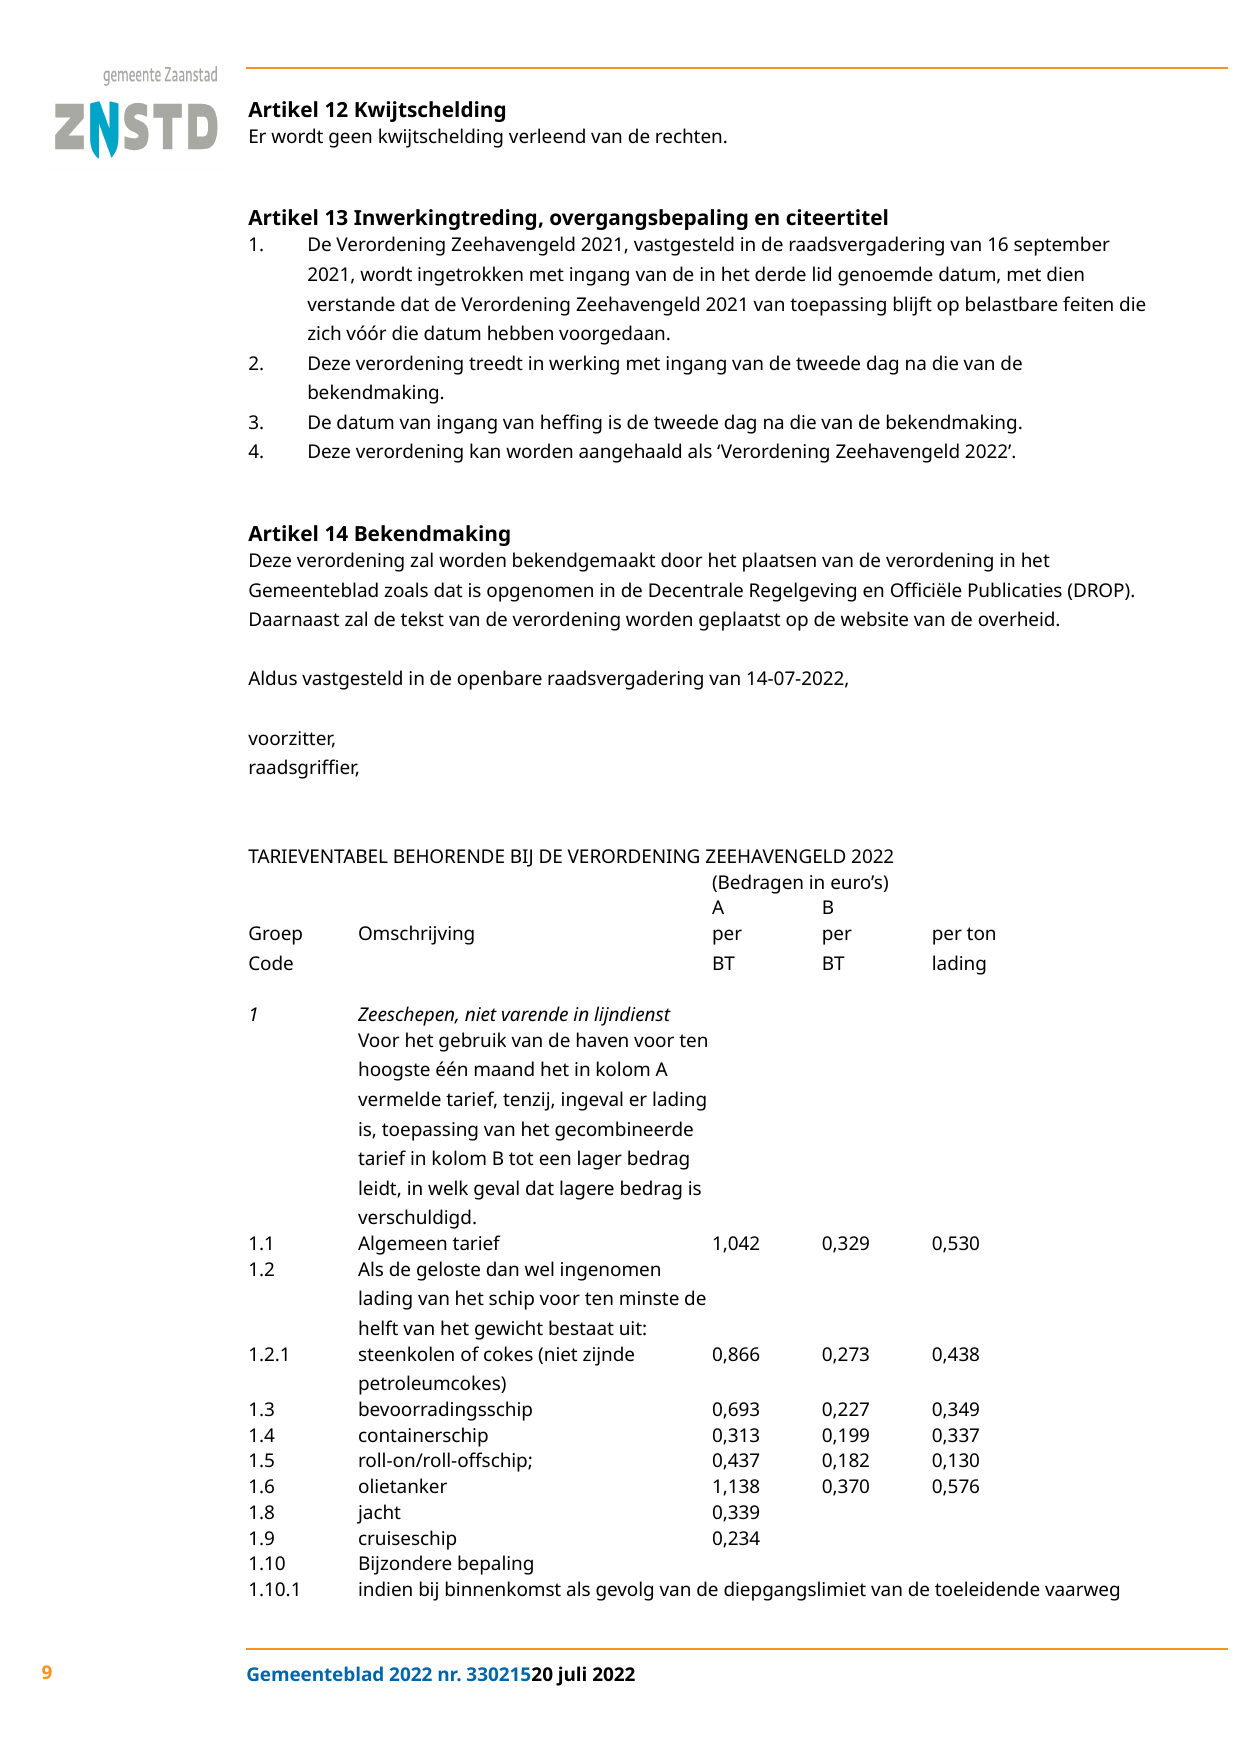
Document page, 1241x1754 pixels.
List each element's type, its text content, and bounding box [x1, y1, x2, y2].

table_cell 0,866 [712, 1341, 822, 1396]
table_cell [358, 895, 712, 920]
list Deze verordening kan worden aangehaald als ‘Verordening Zeehavengeld 2022’. [248, 439, 1152, 464]
table_cell roll-on/roll-offschip; [358, 1448, 712, 1473]
table_cell bevoorradingsschip [358, 1396, 712, 1422]
table_cell [248, 976, 1152, 1001]
table_cell [712, 1027, 822, 1230]
table_cell [932, 1256, 1152, 1341]
table_cell indien bij binnenkomst als gevolg van de diepgangslimiet van de toeleidende vaarweg [358, 1576, 1152, 1602]
table_cell Omschrijving [358, 920, 712, 976]
table_cell 1.10 [248, 1551, 358, 1576]
table_cell [248, 869, 358, 894]
table_cell cruiseschip [358, 1525, 712, 1551]
text Artikel 12 Kwijtschelding [248, 95, 1152, 123]
table_cell 0,337 [932, 1422, 1152, 1448]
table_cell B [822, 895, 932, 920]
table_cell 1,138 [712, 1474, 822, 1499]
table_cell 0,370 [822, 1474, 932, 1499]
table_cell olietanker [358, 1474, 712, 1499]
table_cell jacht [358, 1499, 712, 1525]
table_cell [822, 1499, 932, 1525]
table_cell 0,273 [822, 1341, 932, 1396]
list De datum van ingang van heffing is de tweede dag na die van de bekendmaking. [248, 409, 1152, 435]
table_cell 0,227 [822, 1396, 932, 1422]
table_cell 1.8 [248, 1499, 358, 1525]
table_cell 1.4 [248, 1422, 358, 1448]
table_cell 0,199 [822, 1422, 932, 1448]
table_cell per BT [822, 920, 932, 976]
text raadsgriffier, [248, 754, 1152, 780]
table_cell per ton lading [932, 920, 1152, 976]
table_header TARIEVENTABEL BEHORENDE BIJ DE VERORDENING ZEEHAVENGELD 2022 [248, 843, 1152, 869]
table_cell steenkolen of cokes (niet zijnde petroleumcokes) [358, 1341, 712, 1396]
table_cell [932, 1027, 1152, 1230]
table_cell (Bedragen in euro’s) [712, 869, 1152, 894]
table_cell Zeeschepen, niet varende in lijndienst [358, 1001, 712, 1027]
table_cell [712, 1256, 822, 1341]
table_cell [358, 869, 712, 894]
table_cell 0,437 [712, 1448, 822, 1473]
table_cell 1.2.1 [248, 1341, 358, 1396]
table_cell [248, 895, 358, 920]
table_cell 1.5 [248, 1448, 358, 1473]
table_cell [822, 1001, 932, 1027]
table_cell [932, 1525, 1152, 1551]
table_cell [712, 1001, 822, 1027]
table_cell 1 [248, 1001, 358, 1027]
table_cell Als de geloste dan wel ingenomen lading van het schip voor ten minste de helft van het gewicht bestaat uit: [358, 1256, 712, 1341]
table_cell 1.1 [248, 1230, 358, 1256]
table_cell [248, 1027, 358, 1230]
table_cell per BT [712, 920, 822, 976]
table_cell 0,329 [822, 1230, 932, 1256]
list Deze verordening treedt in werking met ingang van de tweede dag na die van de bekendmaking. [248, 350, 1152, 405]
text Aldus vastgesteld in de openbare raadsvergadering van 14-07-2022, [248, 666, 1152, 691]
table_cell 0,349 [932, 1396, 1152, 1422]
text Artikel 13 Inwerkingtreding, overgangsbepaling en citeertitel [248, 203, 1152, 232]
text Artikel 14 Bekendmaking [248, 519, 1152, 547]
picture [41, 47, 231, 172]
table_cell Algemeen tarief [358, 1230, 712, 1256]
table_cell 0,693 [712, 1396, 822, 1422]
table_cell 1,042 [712, 1230, 822, 1256]
table_cell Groep Code [248, 920, 358, 976]
table_cell [822, 1027, 932, 1230]
text voorzitter, [248, 725, 1152, 750]
table_cell 0,339 [712, 1499, 822, 1525]
table_cell [822, 1256, 932, 1341]
list De Verordening Zeehavengeld 2021, vastgesteld in de raadsvergadering van 16 september 2021, wordt ingetrokken met ingang van de in het derde lid genoemde datum, met dien verstande dat de Verordening Zeehavengeld 2021 van toepassing blijft op belastbare feiten die zich vóór die datum hebben voorgedaan. [248, 232, 1152, 346]
table_cell 1.2 [248, 1256, 358, 1341]
table_cell [822, 1525, 932, 1551]
table_cell 0,576 [932, 1474, 1152, 1499]
table_cell [932, 1499, 1152, 1525]
table_cell 0,438 [932, 1341, 1152, 1396]
table_cell [932, 1001, 1152, 1027]
table_cell containerschip [358, 1422, 712, 1448]
table_cell 0,182 [822, 1448, 932, 1473]
table_cell 0,130 [932, 1448, 1152, 1473]
table_cell A [712, 895, 822, 920]
table_cell 0,234 [712, 1525, 822, 1551]
table_cell Bijzondere bepaling [358, 1551, 1152, 1576]
text Deze verordening zal worden bekendgemaakt door het plaatsen van de verordening in het Gemeenteblad zoals dat is opgenomen in de Decentrale Regelgeving en Officiële Publicaties (DROP). Daarnaast zal de tekst van de verordening worden geplaatst op de website van de overheid. [248, 547, 1152, 632]
table_cell Voor het gebruik van de haven voor ten hoogste één maand het in kolom A vermelde tarief, tenzij, ingeval er lading is, toepassing van het gecombineerde tarief in kolom B tot een lager bedrag leidt, in welk geval dat lagere bedrag is verschuldigd. [358, 1027, 712, 1230]
table_cell 1.10.1 [248, 1576, 358, 1602]
text Er wordt geen kwijtschelding verleend van de rechten. [248, 123, 1152, 149]
table_cell 1.6 [248, 1474, 358, 1499]
table_cell 0,530 [932, 1230, 1152, 1256]
table_cell 1.3 [248, 1396, 358, 1422]
table_cell [932, 895, 1152, 920]
table_cell 0,313 [712, 1422, 822, 1448]
table_cell 1.9 [248, 1525, 358, 1551]
